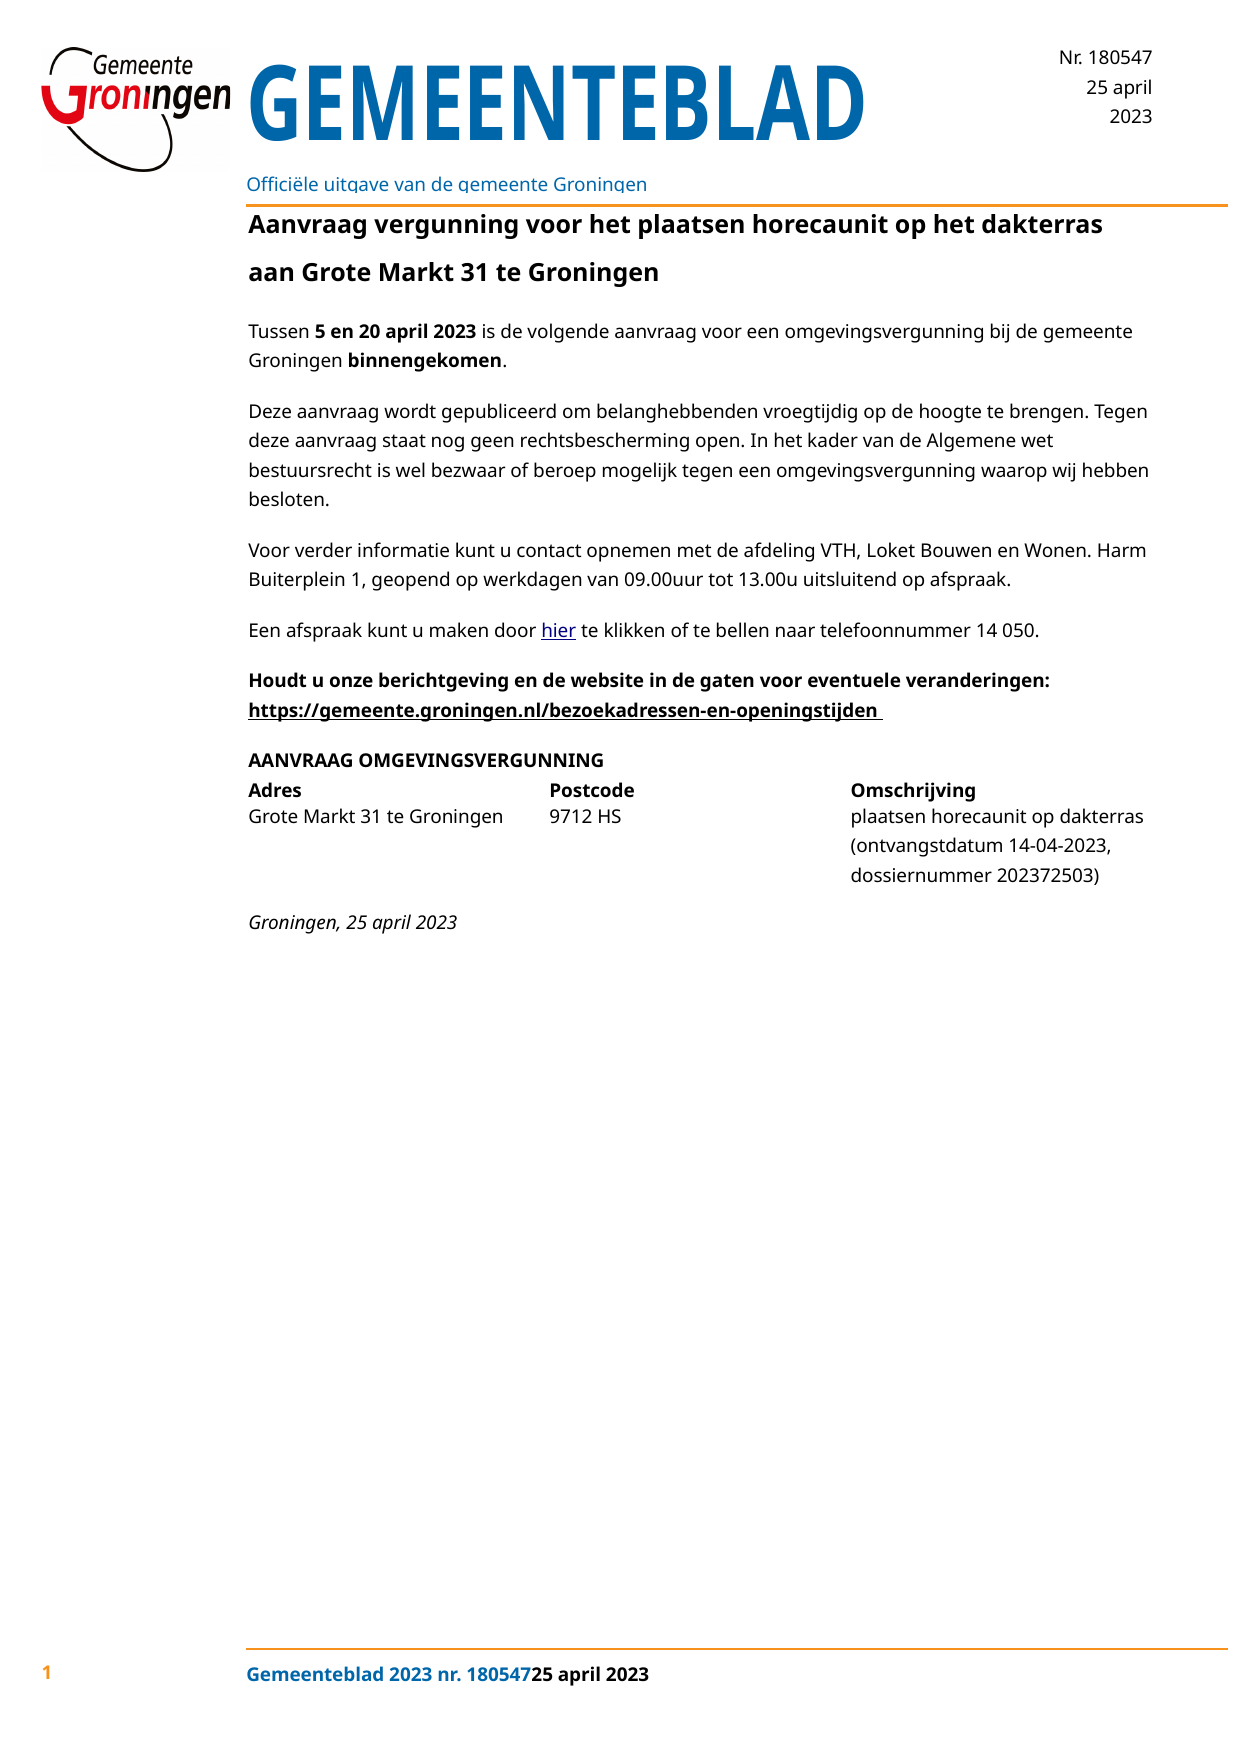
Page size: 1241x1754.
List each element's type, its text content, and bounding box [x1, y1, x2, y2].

table_header Adres [248, 777, 549, 803]
text Deze aanvraag wordt gepubliceerd om belanghebbenden vroegtijdig op de hoogte te brengen. Tegen deze aanvraag staat nog geen rechtsbescherming open. In het kader van de Algemene wet bestuursrecht is wel bezwaar of beroep mogelijk tegen een omgevingsvergunning waarop wij hebben besloten. [248, 398, 1152, 512]
text Houdt u onze berichtgeving en de website in de gaten voor eventuele veranderingen: https://gemeente.groningen.nl/bezoekadressen-en-openingstijden [248, 667, 1152, 723]
text Groningen, 25 april 2023 [248, 909, 1152, 935]
table_cell 9712 HS [549, 803, 850, 888]
text Aanvraag vergunning voor het plaatsen horecaunit op het dakterras aan Grote Markt 31 te Groningen [248, 207, 1152, 288]
table_cell plaatsen horecaunit op dakterras (ontvangstdatum 14-04-2023, dossiernummer 202372503) [850, 803, 1152, 888]
table_header Postcode [549, 777, 850, 803]
table_cell Grote Markt 31 te Groningen [248, 803, 549, 888]
table_header Omschrijving [850, 777, 1152, 803]
text Een afspraak kunt u maken door hier te klikken of te bellen naar telefoonnummer 14 050. [248, 617, 1152, 643]
text Voor verder informatie kunt u contact opnemen met de afdeling VTH, Loket Bouwen en Wonen. Harm Buiterplein 1, geopend op werkdagen van 09.00uur tot 13.00u uitsluitend op afspraak. [248, 537, 1152, 592]
picture [41, 47, 231, 172]
text AANVRAAG OMGEVINGSVERGUNNING [248, 747, 1152, 773]
text Tussen 5 en 20 april 2023 is de volgende aanvraag voor een omgevingsvergunning bij de gemeente Groningen binnengekomen. [248, 318, 1152, 373]
